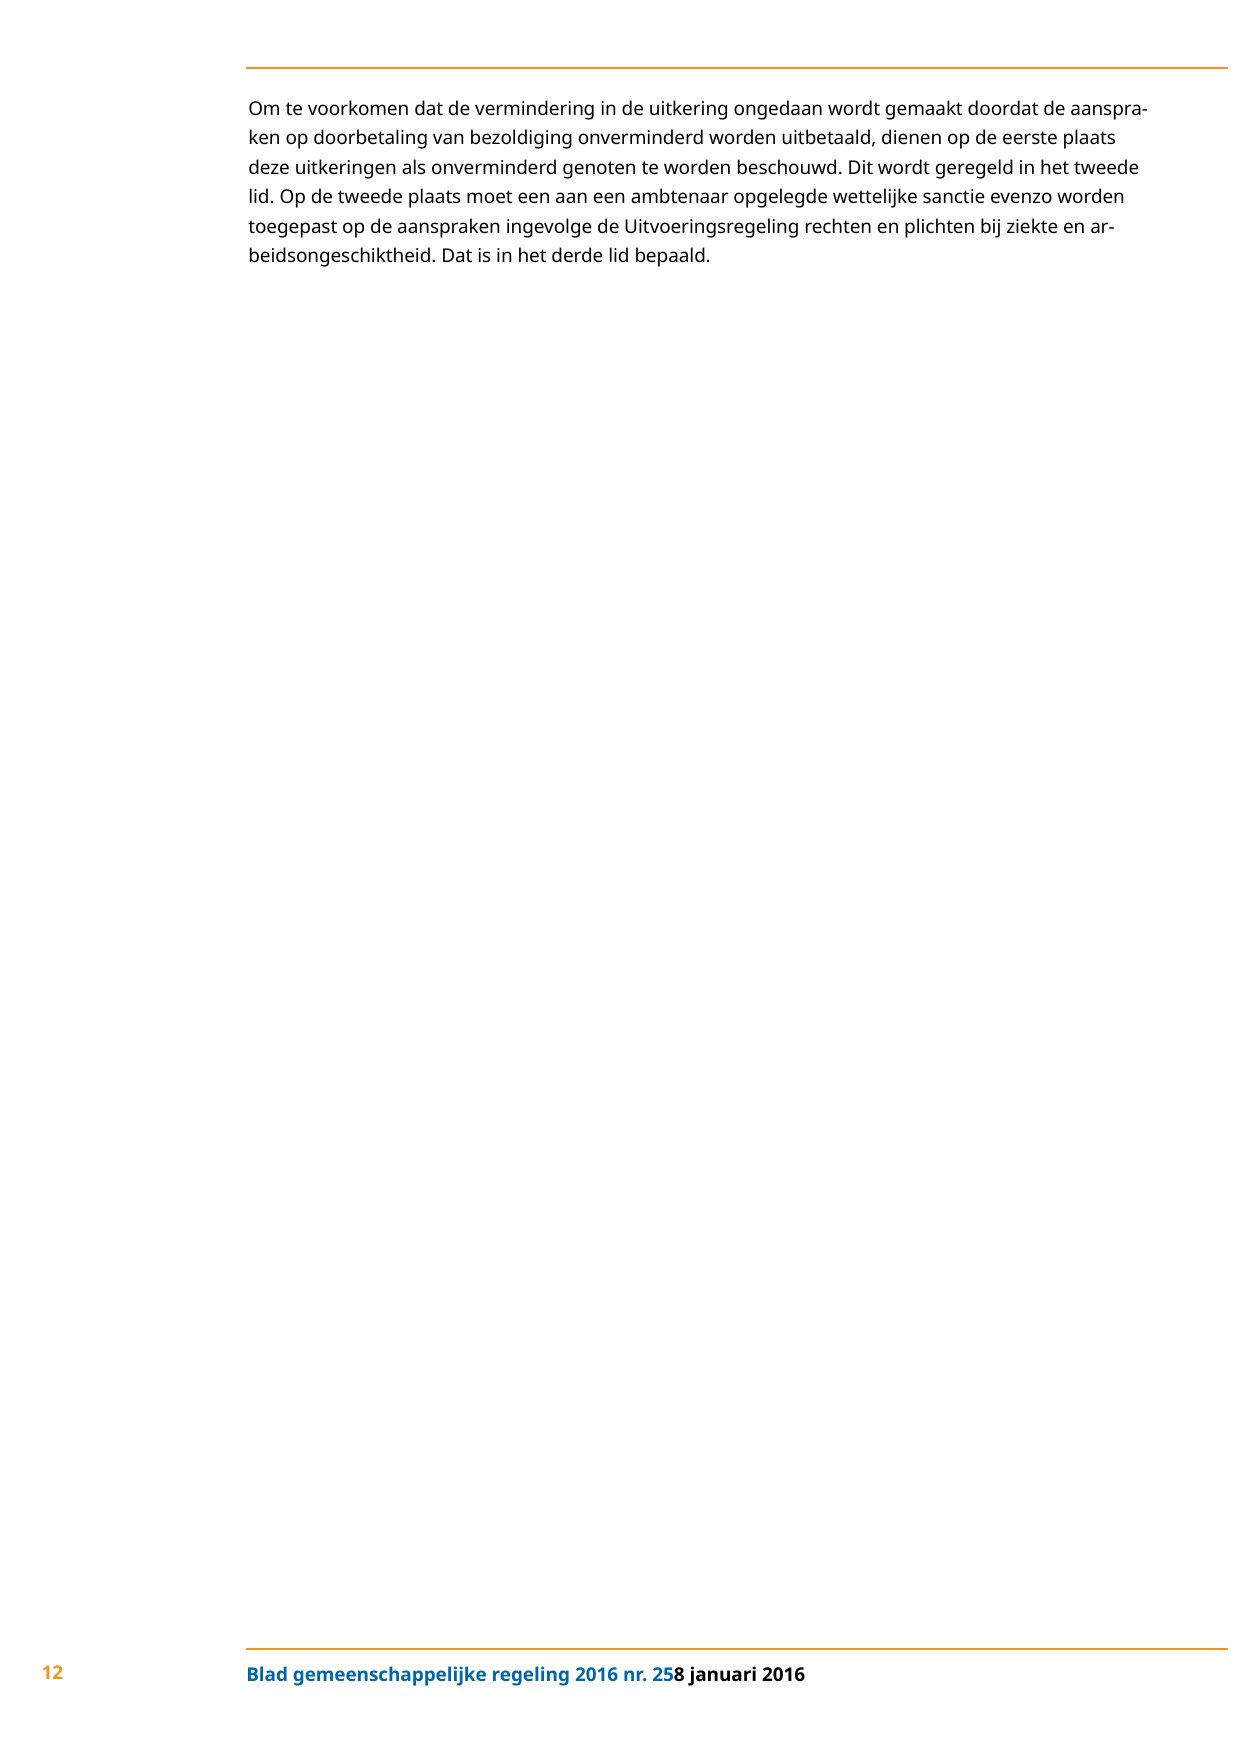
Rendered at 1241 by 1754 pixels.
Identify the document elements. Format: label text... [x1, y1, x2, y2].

text Om te voorkomen dat de vermindering in de uitkering ongedaan wordt gemaakt doordat de aanspra- ken op doorbetaling van bezoldiging onverminderd worden uitbetaald, dienen op de eerste plaats deze uitkeringen als onverminderd genoten te worden beschouwd. Dit wordt geregeld in het tweede lid. Op de tweede plaats moet een aan een ambtenaar opgelegde wettelijke sanctie evenzo worden toegepast op de aanspraken ingevolge de Uitvoeringsregeling rechten en plichten bij ziekte en ar- beidsongeschiktheid. Dat is in het derde lid bepaald. [248, 95, 1152, 268]
picture [41, 47, 231, 172]
